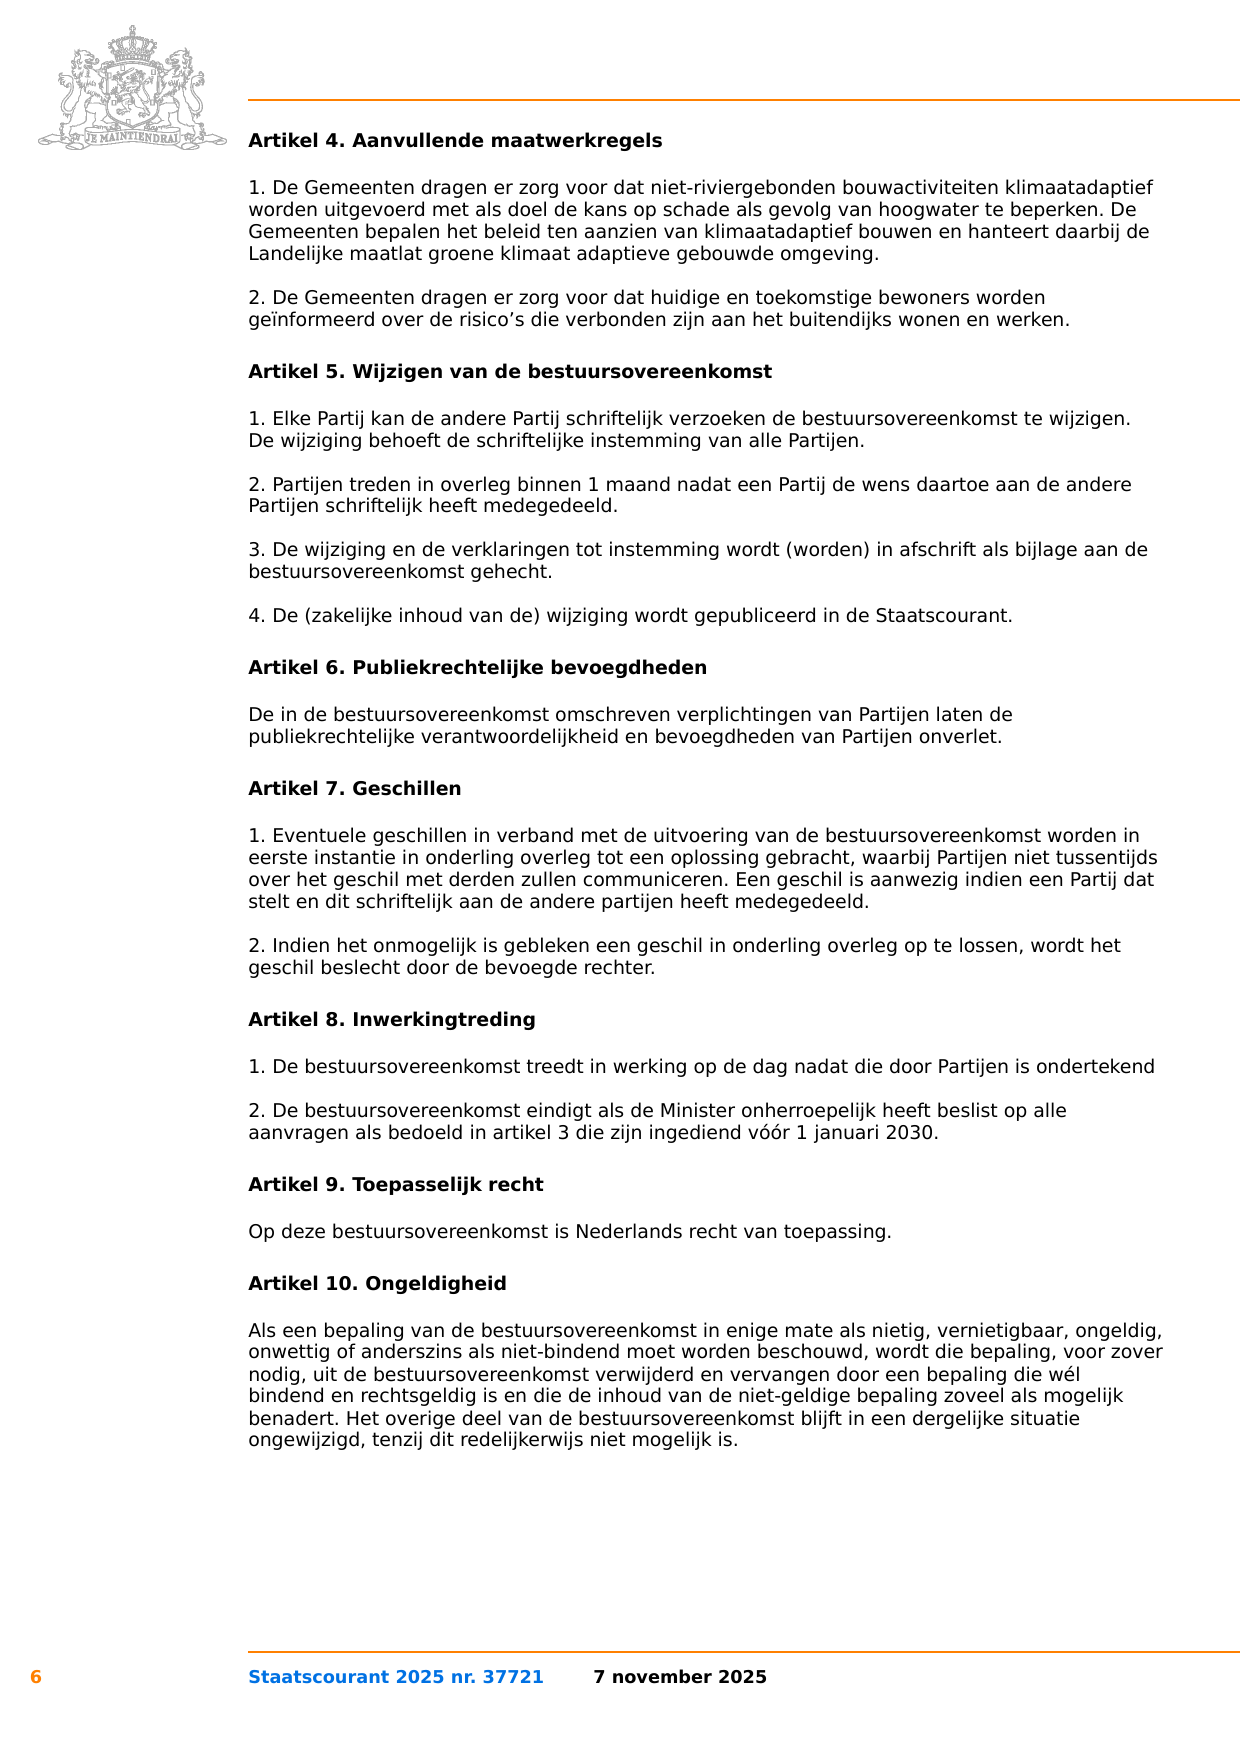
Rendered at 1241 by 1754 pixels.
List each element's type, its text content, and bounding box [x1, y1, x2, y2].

subtitle Artikel 9. Toepasselijk recht [248, 1173, 1163, 1196]
text 4. De (zakelijke inhoud van de) wijziging wordt gepubliceerd in de Staatscourant. [248, 605, 1163, 627]
text 2. Indien het onmogelijk is gebleken een geschil in onderling overleg op te lossen, wordt het geschil beslecht door de bevoegde rechter. [248, 935, 1163, 979]
text 3. De wijziging en de verklaringen tot instemming wordt (worden) in afschrift als bijlage aan de bestuursovereenkomst gehecht. [248, 539, 1163, 583]
subtitle Artikel 5. Wijzigen van de bestuursovereenkomst [248, 361, 1163, 383]
text 1. De bestuursovereenkomst treedt in werking op de dag nadat die door Partijen is ondertekend [248, 1056, 1163, 1078]
subtitle Artikel 8. Inwerkingtreding [248, 1009, 1163, 1031]
subtitle Artikel 4. Aanvullende maatwerkregels [248, 130, 1163, 152]
text 1. Eventuele geschillen in verband met de uitvoering van de bestuursovereenkomst worden in eerste instantie in onderling overleg tot een oplossing gebracht, waarbij Partijen niet tussentijds over het geschil met derden zullen communiceren. Een geschil is aanwezig indien een Partij dat stelt en dit schriftelijk aan de andere partijen heeft medegedeeld. [248, 825, 1163, 913]
text 2. Partijen treden in overleg binnen 1 maand nadat een Partij de wens daartoe aan de andere Partijen schriftelijk heeft medegedeeld. [248, 473, 1163, 517]
picture [38, 25, 227, 150]
text Op deze bestuursovereenkomst is Nederlands recht van toepassing. [248, 1221, 1163, 1242]
text 2. De bestuursovereenkomst eindigt als de Minister onherroepelijk heeft beslist op alle aanvragen als bedoeld in artikel 3 die zijn ingediend vóór 1 januari 2030. [248, 1099, 1163, 1143]
text 1. De Gemeenten dragen er zorg voor dat niet-riviergebonden bouwactiviteiten klimaatadaptief worden uitgevoerd met als doel de kans op schade als gevolg van hoogwater te beperken. De Gemeenten bepalen het beleid ten aanzien van klimaatadaptief bouwen en hanteert daarbij de Landelijke maatlat groene klimaat adaptieve gebouwde omgeving. [248, 177, 1163, 265]
text 2. De Gemeenten dragen er zorg voor dat huidige en toekomstige bewoners worden geïnformeerd over de risico’s die verbonden zijn aan het buitendijks wonen en werken. [248, 287, 1163, 331]
subtitle Artikel 10. Ongeldigheid [248, 1272, 1163, 1294]
text De in de bestuursovereenkomst omschreven verplichtingen van Partijen laten de publiekrechtelijke verantwoordelijkheid en bevoegdheden van Partijen onverlet. [248, 704, 1163, 748]
text 1. Elke Partij kan de andere Partij schriftelijk verzoeken de bestuursovereenkomst te wijzigen. De wijziging behoeft de schriftelijke instemming van alle Partijen. [248, 408, 1163, 452]
text Als een bepaling van de bestuursovereenkomst in enige mate als nietig, vernietigbaar, ongeldig, onwettig of anderszins als niet-bindend moet worden beschouwd, wordt die bepaling, voor zover nodig, uit de bestuursovereenkomst verwijderd en vervangen door een bepaling die wél bindend en rechtsgeldig is en die de inhoud van de niet-geldige bepaling zoveel als mogelijk benadert. Het overige deel van de bestuursovereenkomst blijft in een dergelijke situatie ongewijzigd, tenzij dit redelijkerwijs niet mogelijk is. [248, 1319, 1163, 1451]
subtitle Artikel 6. Publiekrechtelijke bevoegdheden [248, 657, 1163, 679]
subtitle Artikel 7. Geschillen [248, 778, 1163, 800]
